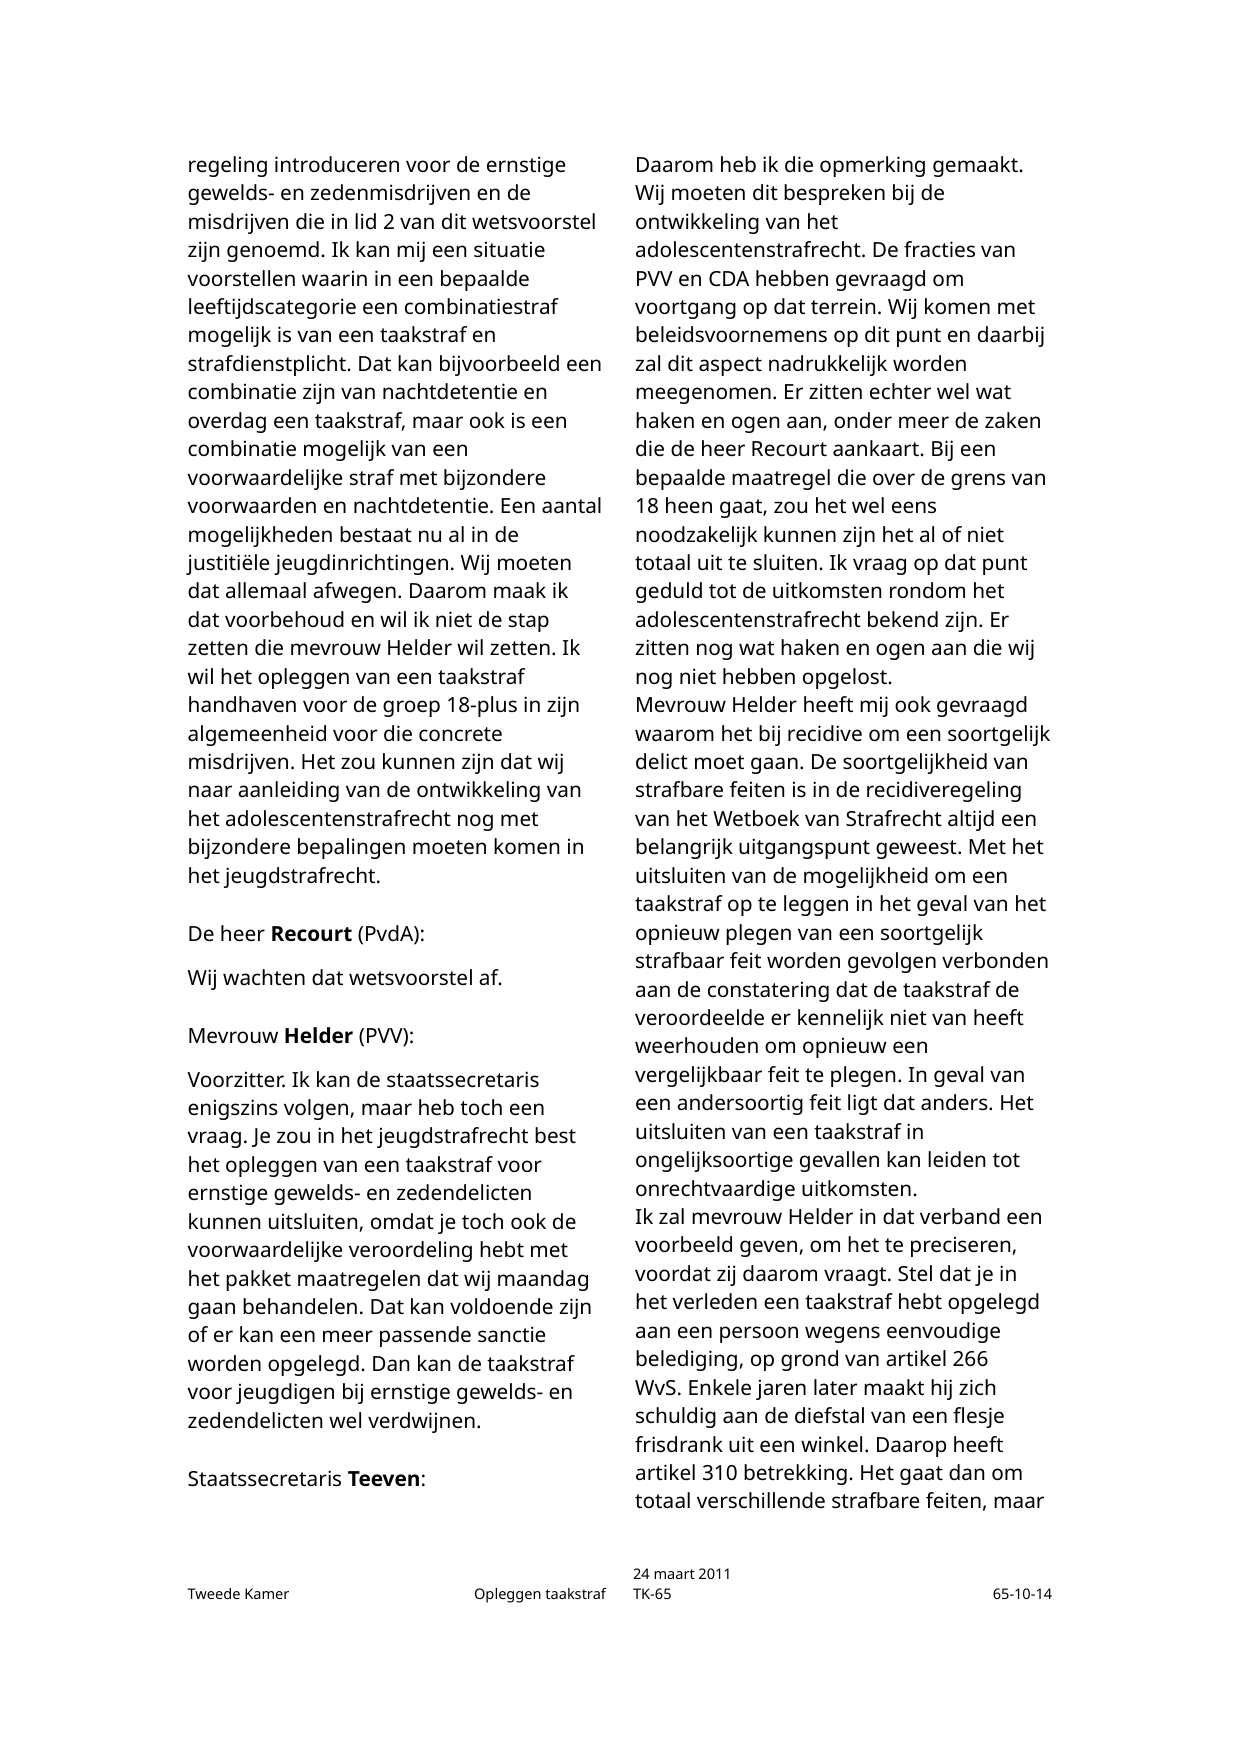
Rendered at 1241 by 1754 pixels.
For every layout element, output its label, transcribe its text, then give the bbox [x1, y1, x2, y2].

text Mevrouw Helder heeft mij ook gevraagd waarom het bij recidive om een soortgelijk delict moet gaan. De soortgelijkheid van strafbare feiten is in de recidiveregeling van het Wetboek van Strafrecht altijd een belangrijk uitgangspunt geweest. Met het uitsluiten van de mogelijkheid om een taakstraf op te leggen in het geval van het opnieuw plegen van een soortgelijk strafbaar feit worden gevolgen verbonden aan de constatering dat de taakstraf de veroordeelde er kennelijk niet van heeft weerhouden om opnieuw een vergelijkbaar feit te plegen. In geval van een andersoortig feit ligt dat anders. Het uitsluiten van een taakstraf in ongelijksoortige gevallen kan leiden tot onrechtvaardige uitkomsten. [635, 690, 1053, 1202]
text Ik zal mevrouw Helder in dat verband een voorbeeld geven, om het te preciseren, voordat zij daarom vraagt. Stel dat je in het verleden een taakstraf hebt opgelegd aan een persoon wegens eenvoudige belediging, op grond van artikel 266 WvS. Enkele jaren later maakt hij zich schuldig aan de diefstal van een flesje frisdrank uit een winkel. Daarop heeft artikel 310 betrekking. Het gaat dan om totaal verschillende strafbare feiten, maar [635, 1202, 1053, 1515]
text Wij wachten dat wetsvoorstel af. [187, 963, 605, 991]
text Staatssecretaris Teeven: [187, 1464, 605, 1493]
text regeling introduceren voor de ernstige gewelds- en zedenmisdrijven en de misdrijven die in lid 2 van dit wetsvoorstel zijn genoemd. Ik kan mij een situatie voorstellen waarin in een bepaalde leeftijdscategorie een combinatiestraf mogelijk is van een taakstraf en strafdienstplicht. Dat kan bijvoorbeeld een combinatie zijn van nachtdetentie en overdag een taakstraf, maar ook is een combinatie mogelijk van een voorwaardelijke straf met bijzondere voorwaarden en nachtdetentie. Een aantal mogelijkheden bestaat nu al in de justitiële jeugdinrichtingen. Wij moeten dat allemaal afwegen. Daarom maak ik dat voorbehoud en wil ik niet de stap zetten die mevrouw Helder wil zetten. Ik wil het opleggen van een taakstraf handhaven voor de groep 18-plus in zijn algemeenheid voor die concrete misdrijven. Het zou kunnen zijn dat wij naar aanleiding van de ontwikkeling van het adolescentenstrafrecht nog met bijzondere bepalingen moeten komen in het jeugdstrafrecht. [187, 150, 605, 889]
text Voorzitter. Ik kan de staatssecretaris enigszins volgen, maar heb toch een vraag. Je zou in het jeugdstrafrecht best het opleggen van een taakstraf voor ernstige gewelds- en zedendelicten kunnen uitsluiten, omdat je toch ook de voorwaardelijke veroordeling hebt met het pakket maatregelen dat wij maandag gaan behandelen. Dat kan voldoende zijn of er kan een meer passende sanctie worden opgelegd. Dan kan de taakstraf voor jeugdigen bij ernstige gewelds- en zedendelicten wel verdwijnen. [187, 1065, 605, 1434]
text Mevrouw Helder (PVV): [187, 1021, 605, 1050]
text Daarom heb ik die opmerking gemaakt. Wij moeten dit bespreken bij de ontwikkeling van het adolescentenstrafrecht. De fracties van PVV en CDA hebben gevraagd om voortgang op dat terrein. Wij komen met beleidsvoornemens op dit punt en daarbij zal dit aspect nadrukkelijk worden meegenomen. Er zitten echter wel wat haken en ogen aan, onder meer de zaken die de heer Recourt aankaart. Bij een bepaalde maatregel die over de grens van 18 heen gaat, zou het wel eens noodzakelijk kunnen zijn het al of niet totaal uit te sluiten. Ik vraag op dat punt geduld tot de uitkomsten rondom het adolescentenstrafrecht bekend zijn. Er zitten nog wat haken en ogen aan die wij nog niet hebben opgelost. [635, 150, 1053, 690]
text De heer Recourt (PvdA): [187, 919, 605, 948]
